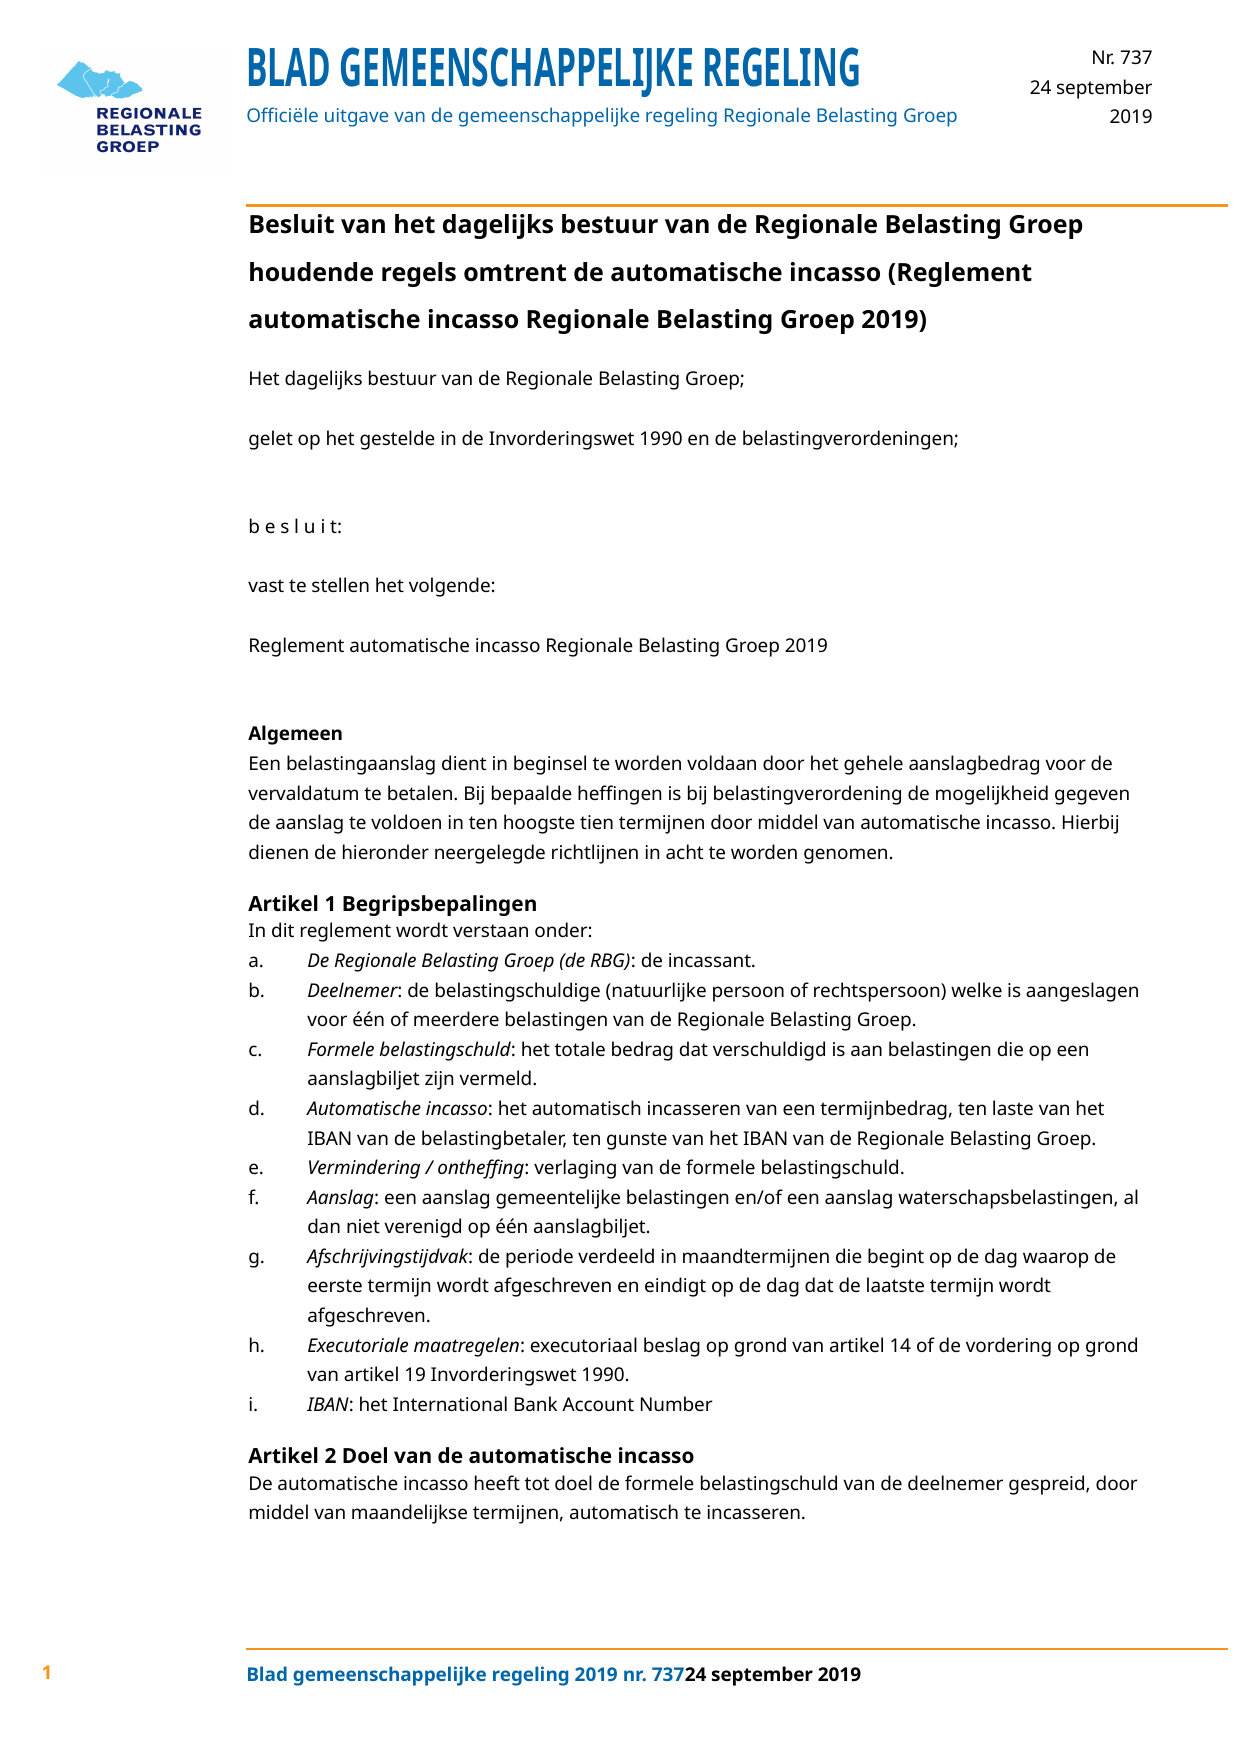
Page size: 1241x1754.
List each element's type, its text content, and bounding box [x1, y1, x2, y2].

list Executoriale maatregelen: executoriaal beslag op grond van artikel 14 of de vordering op grond van artikel 19 Invorderingswet 1990. [248, 1332, 1152, 1387]
list Aanslag: een aanslag gemeentelijke belastingen en/of een aanslag waterschapsbelastingen, al dan niet verenigd op één aanslagbiljet. [248, 1184, 1152, 1239]
text Reglement automatische incasso Regionale Belasting Groep 2019 [248, 632, 1152, 657]
list Vermindering / ontheffing: verlaging van de formele belastingschuld. [248, 1154, 1152, 1180]
list Formele belastingschuld: het totale bedrag dat verschuldigd is aan belastingen die op een aanslagbiljet zijn vermeld. [248, 1036, 1152, 1091]
text Een belastingaanslag dient in beginsel te worden voldaan door het gehele aanslagbedrag voor de vervaldatum te betalen. Bij bepaalde heffingen is bij belastingverordening de mogelijkheid gegeven de aanslag te voldoen in ten hoogste tien termijnen door middel van automatische incasso. Hierbij dienen de hieronder neergelegde richtlijnen in acht te worden genomen. [248, 750, 1152, 864]
text Besluit van het dagelijks bestuur van de Regionale Belasting Groep houdende regels omtrent de automatische incasso (Reglement automatische incasso Regionale Belasting Groep 2019) [248, 207, 1152, 336]
list Deelnemer: de belastingschuldige (natuurlijke persoon of rechtspersoon) welke is aangeslagen voor één of meerdere belastingen van de Regionale Belasting Groep. [248, 977, 1152, 1032]
text b e s l u i t: [248, 513, 1152, 539]
list De Regionale Belasting Groep (de RBG): de incassant. [248, 947, 1152, 973]
text In dit reglement wordt verstaan onder: [248, 918, 1152, 943]
list Automatische incasso: het automatisch incasseren van een termijnbedrag, ten laste van het IBAN van de belastingbetaler, ten gunste van het IBAN van de Regionale Belasting Groep. [248, 1095, 1152, 1151]
text De automatische incasso heeft tot doel de formele belastingschuld van de deelnemer gespreid, door middel van maandelijkse termijnen, automatisch te incasseren. [248, 1470, 1152, 1525]
picture [41, 47, 231, 172]
list IBAN: het International Bank Account Number [248, 1391, 1152, 1417]
text vast te stellen het volgende: [248, 573, 1152, 598]
text Artikel 2 Doel van de automatische incasso [248, 1441, 1152, 1470]
text Algemeen [248, 721, 1152, 746]
list Afschrijvingstijdvak: de periode verdeeld in maandtermijnen die begint op de dag waarop de eerste termijn wordt afgeschreven en eindigt op de dag dat de laatste termijn wordt afgeschreven. [248, 1243, 1152, 1328]
text Artikel 1 Begripsbepalingen [248, 889, 1152, 918]
text gelet op het gestelde in de Invorderingswet 1990 en de belastingverordeningen; [248, 425, 1152, 450]
text Het dagelijks bestuur van de Regionale Belasting Groep; [248, 366, 1152, 391]
